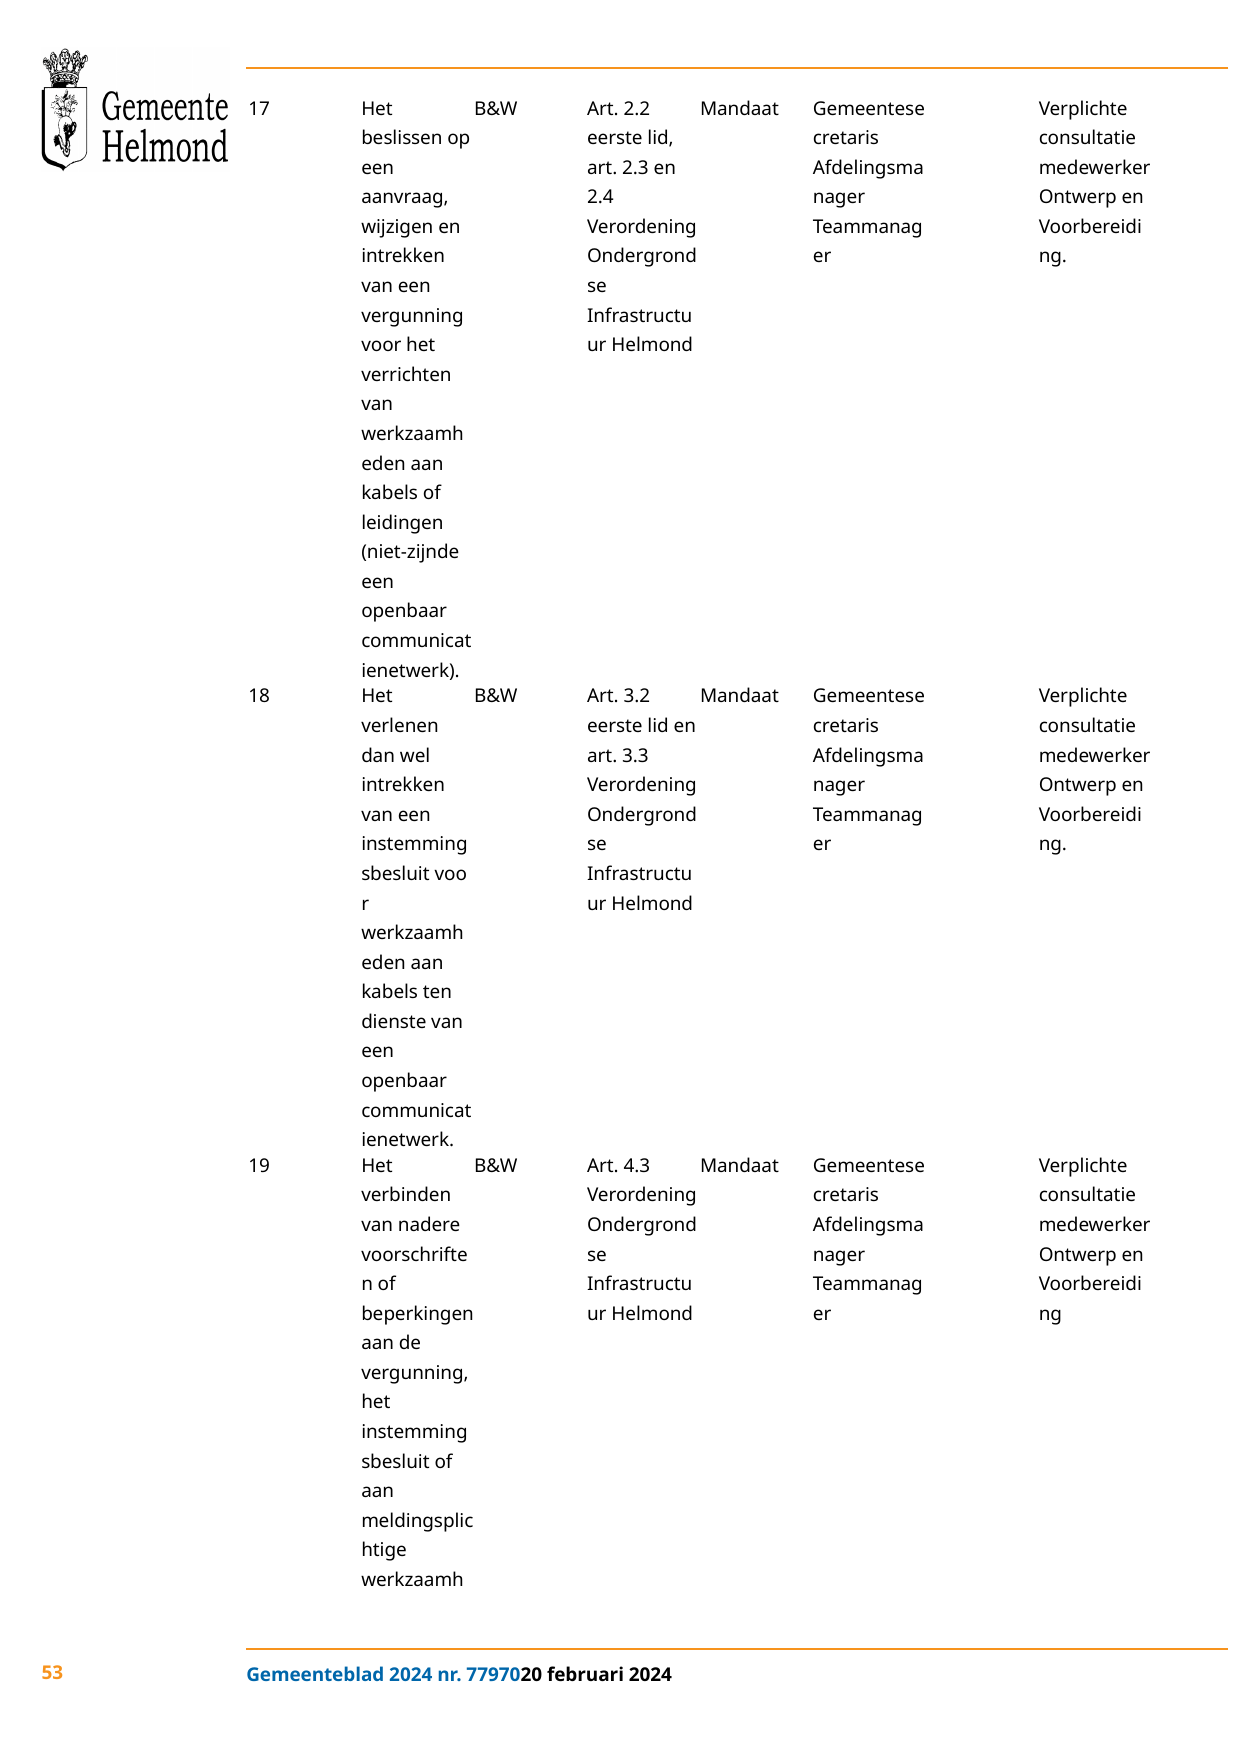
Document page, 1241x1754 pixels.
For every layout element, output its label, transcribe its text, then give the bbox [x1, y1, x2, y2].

table_cell B&W [474, 95, 587, 683]
table_cell Mandaat [700, 1152, 813, 1592]
table_cell Mandaat [700, 95, 813, 683]
table_cell 18 [248, 683, 361, 1152]
table_cell Het beslissen op een aanvraag, wijzigen en intrekken van een vergunning voor het verrichten van werkzaamheden aan kabels of leidingen (niet-zijnde een openbaar communicatienetwerk). [361, 95, 474, 683]
table_cell Mandaat [700, 683, 813, 1152]
table_cell Art. 4.3 Verordening Ondergrondse Infrastructuur Helmond [587, 1152, 700, 1592]
table_cell 19 [248, 1152, 361, 1592]
table_cell Verplichte consultatie medewerker Ontwerp en Voorbereiding. [1039, 95, 1152, 683]
table_cell Gemeentesecretaris Afdelingsmanager Teammanager [813, 95, 926, 683]
table_cell [926, 683, 1038, 1152]
table_cell Verplichte consultatie medewerker Ontwerp en Voorbereiding. [1039, 683, 1152, 1152]
table_cell Art. 2.2 eerste lid, art. 2.3 en 2.4 Verordening Ondergrondse Infrastructuur Helmond [587, 95, 700, 683]
table_cell Art. 3.2 eerste lid en art. 3.3 Verordening Ondergrondse Infrastructuur Helmond [587, 683, 700, 1152]
table_cell Gemeentesecretaris Afdelingsmanager Teammanager [813, 683, 926, 1152]
table_cell Het verbinden van nadere voorschriften of beperkingen aan de vergunning, het instemmingsbesluit of aan meldingsplichtige werkzaamh [361, 1152, 474, 1592]
picture [41, 47, 231, 172]
table_cell [926, 95, 1038, 683]
table_cell B&W [474, 1152, 587, 1592]
table_cell B&W [474, 683, 587, 1152]
table_cell 17 [248, 95, 361, 683]
table_cell [926, 1152, 1038, 1592]
table_cell Verplichte consultatie medewerker Ontwerp en Voorbereiding [1039, 1152, 1152, 1592]
table_cell Het verlenen dan wel intrekken van een instemmingsbesluit voor werkzaamheden aan kabels ten dienste van een openbaar communicatienetwerk. [361, 683, 474, 1152]
table_cell Gemeentesecretaris Afdelingsmanager Teammanager [813, 1152, 926, 1592]
